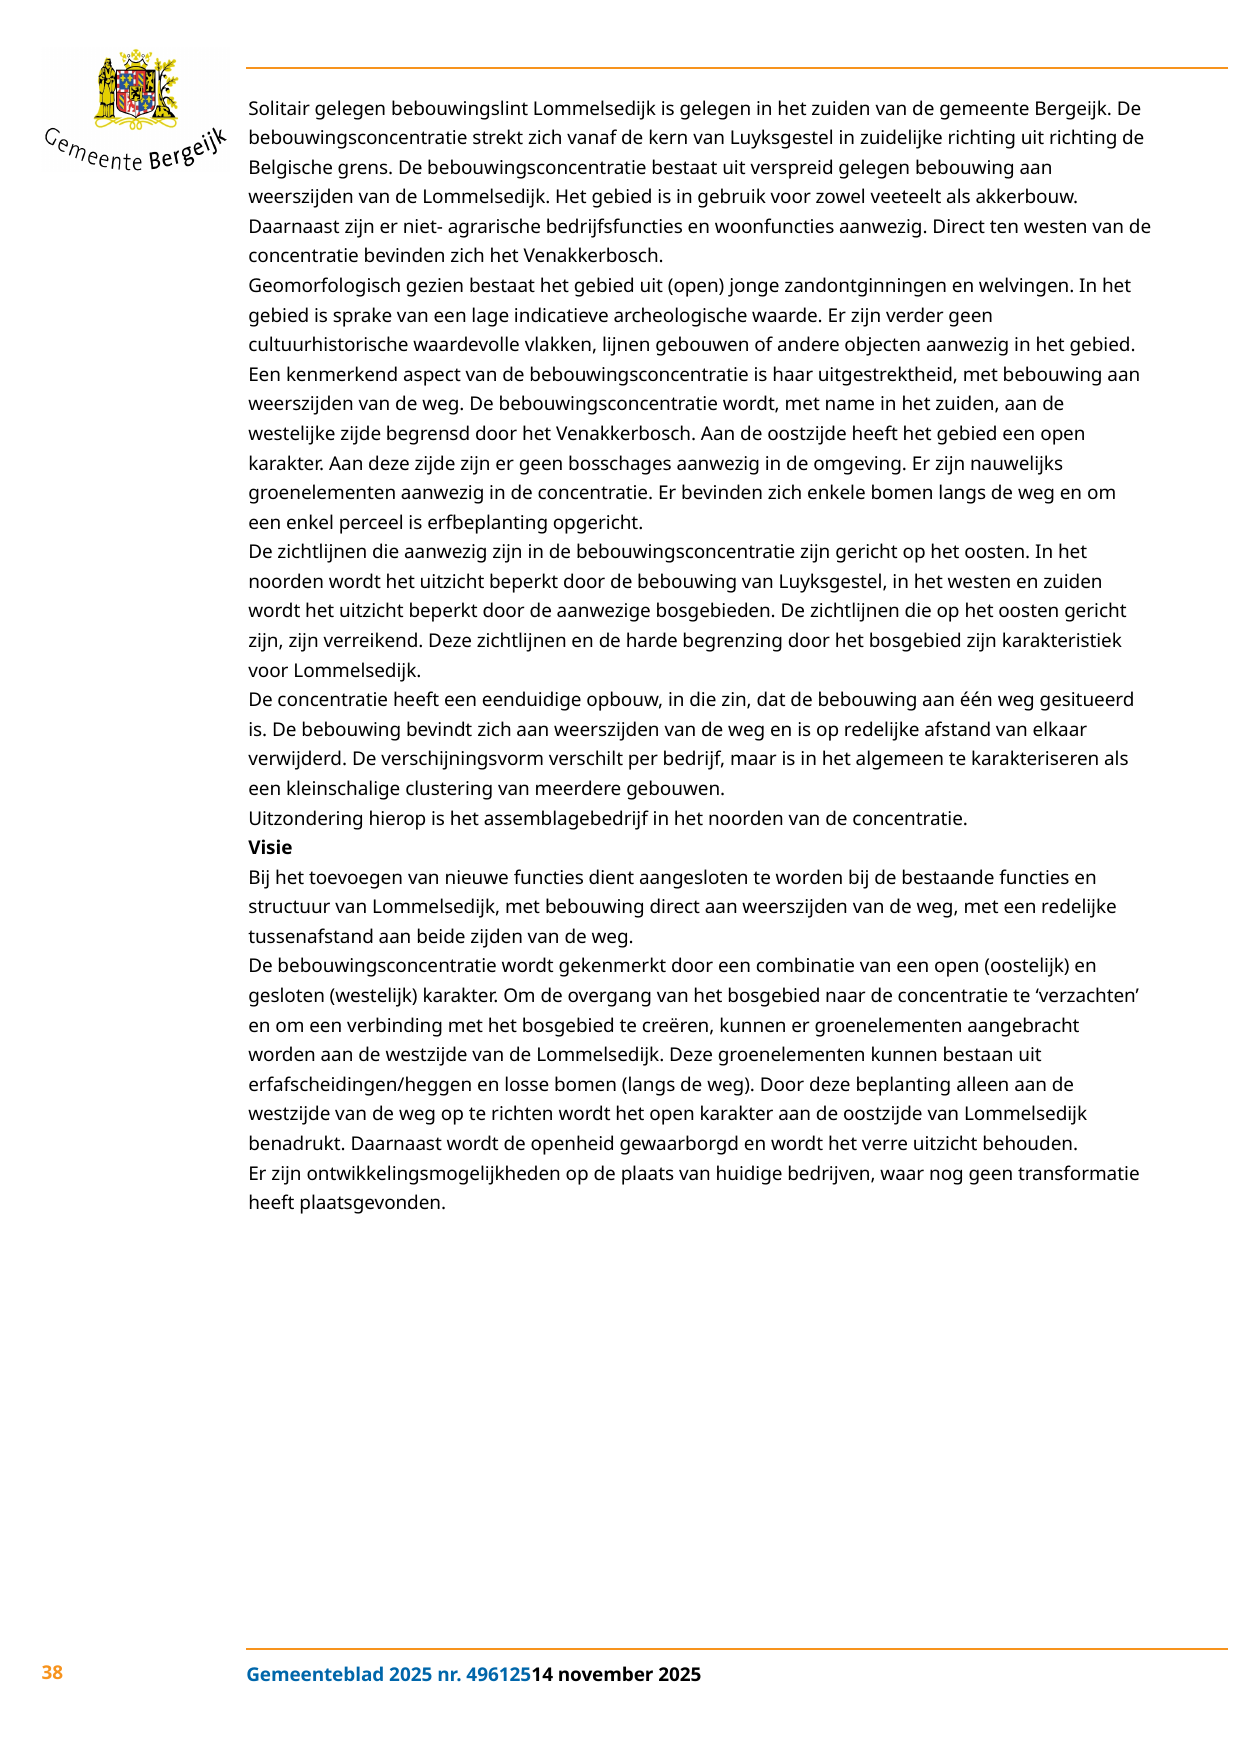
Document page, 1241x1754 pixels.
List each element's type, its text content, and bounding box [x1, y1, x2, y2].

picture [41, 47, 231, 172]
text De zichtlijnen die aanwezig zijn in de bebouwingsconcentratie zijn gericht op het oosten. In het noorden wordt het uitzicht beperkt door de bebouwing van Luyksgestel, in het westen en zuiden wordt het uitzicht beperkt door de aanwezige bosgebieden. De zichtlijnen die op het oosten gericht zijn, zijn verreikend. Deze zichtlijnen en de harde begrenzing door het bosgebied zijn karakteristiek voor Lommelsedijk. [248, 538, 1152, 683]
text Visie [248, 834, 1152, 860]
text De bebouwingsconcentratie wordt gekenmerkt door een combinatie van een open (oostelijk) en gesloten (westelijk) karakter. Om de overgang van het bosgebied naar de concentratie te ‘verzachten’ en om een verbinding met het bosgebied te creëren, kunnen er groenelementen aangebracht worden aan de westzijde van de Lommelsedijk. Deze groenelementen kunnen bestaan uit erfafscheidingen/heggen en losse bomen (langs de weg). Door deze beplanting alleen aan de westzijde van de weg op te richten wordt het open karakter aan de oostzijde van Lommelsedijk benadrukt. Daarnaast wordt de openheid gewaarborgd en wordt het verre uitzicht behouden. [248, 953, 1152, 1156]
text Er zijn ontwikkelingsmogelijkheden op de plaats van huidige bedrijven, waar nog geen transformatie heeft plaatsgevonden. [248, 1160, 1152, 1215]
text Bij het toevoegen van nieuwe functies dient aangesloten te worden bij de bestaande functies en structuur van Lommelsedijk, met bebouwing direct aan weerszijden van de weg, met een redelijke tussenafstand aan beide zijden van de weg. [248, 864, 1152, 949]
text De concentratie heeft een eenduidige opbouw, in die zin, dat de bebouwing aan één weg gesitueerd is. De bebouwing bevindt zich aan weerszijden van de weg en is op redelijke afstand van elkaar verwijderd. De verschijningsvorm verschilt per bedrijf, maar is in het algemeen te karakteriseren als een kleinschalige clustering van meerdere gebouwen. [248, 686, 1152, 801]
text Uitzondering hierop is het assemblagebedrijf in het noorden van de concentratie. [248, 805, 1152, 831]
text Geomorfologisch gezien bestaat het gebied uit (open) jonge zandontginningen en welvingen. In het gebied is sprake van een lage indicatieve archeologische waarde. Er zijn verder geen cultuurhistorische waardevolle vlakken, lijnen gebouwen of andere objecten aanwezig in het gebied. [248, 272, 1152, 357]
text Solitair gelegen bebouwingslint Lommelsedijk is gelegen in het zuiden van de gemeente Bergeijk. De bebouwingsconcentratie strekt zich vanaf de kern van Luyksgestel in zuidelijke richting uit richting de Belgische grens. De bebouwingsconcentratie bestaat uit verspreid gelegen bebouwing aan weerszijden van de Lommelsedijk. Het gebied is in gebruik voor zowel veeteelt als akkerbouw. Daarnaast zijn er niet- agrarische bedrijfsfuncties en woonfuncties aanwezig. Direct ten westen van de concentratie bevinden zich het Venakkerbosch. [248, 95, 1152, 268]
text Een kenmerkend aspect van de bebouwingsconcentratie is haar uitgestrektheid, met bebouwing aan weerszijden van de weg. De bebouwingsconcentratie wordt, met name in het zuiden, aan de westelijke zijde begrensd door het Venakkerbosch. Aan de oostzijde heeft het gebied een open karakter. Aan deze zijde zijn er geen bosschages aanwezig in de omgeving. Er zijn nauwelijks groenelementen aanwezig in de concentratie. Er bevinden zich enkele bomen langs de weg en om een enkel perceel is erfbeplanting opgericht. [248, 361, 1152, 535]
